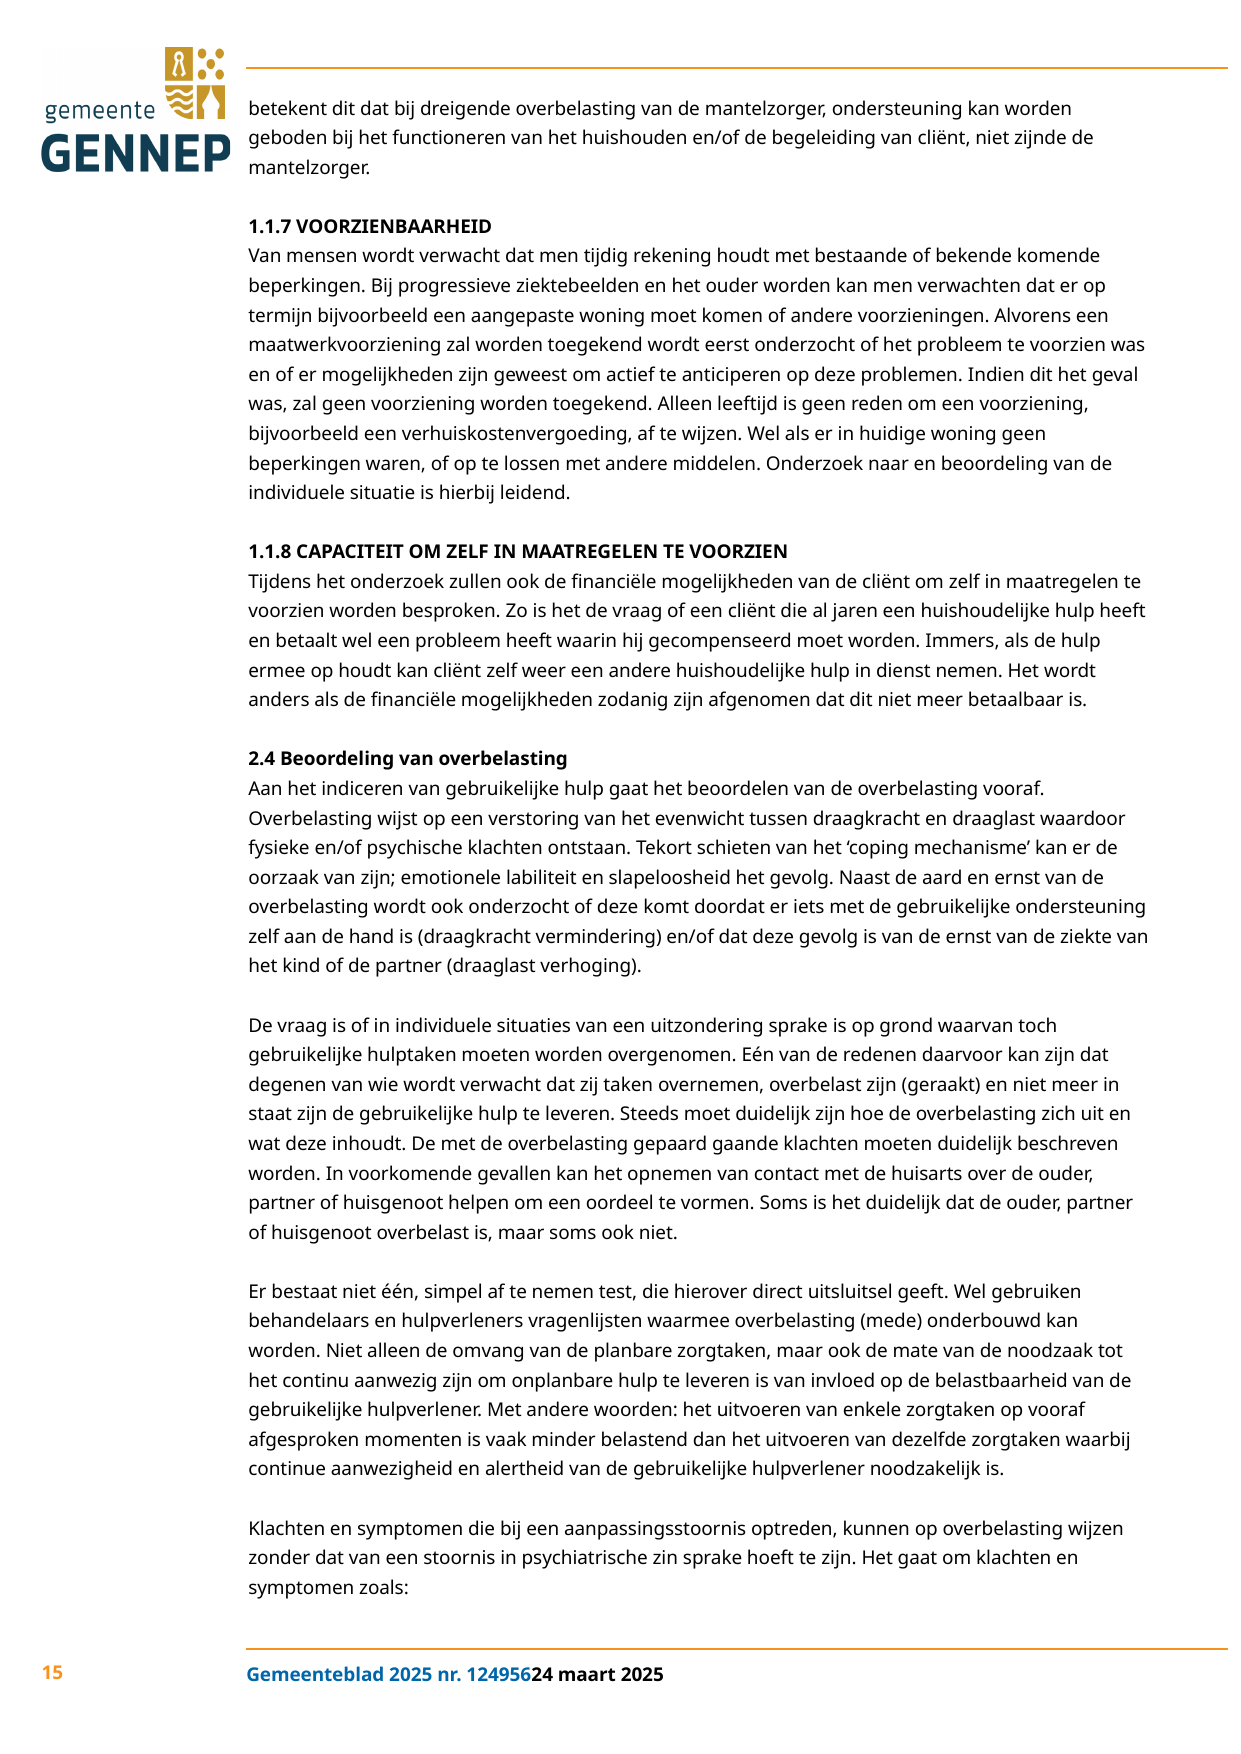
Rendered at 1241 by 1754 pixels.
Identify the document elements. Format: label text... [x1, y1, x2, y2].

picture [41, 47, 231, 172]
text Klachten en symptomen die bij een aanpassingsstoornis optreden, kunnen op overbelasting wijzen zonder dat van een stoornis in psychiatrische zin sprake hoeft te zijn. Het gaat om klachten en symptomen zoals: [248, 1515, 1152, 1600]
text Van mensen wordt verwacht dat men tijdig rekening houdt met bestaande of bekende komende beperkingen. Bij progressieve ziektebeelden en het ouder worden kan men verwachten dat er op termijn bijvoorbeeld een aangepaste woning moet komen of andere voorzieningen. Alvorens een maatwerkvoorziening zal worden toegekend wordt eerst onderzocht of het probleem te voorzien was en of er mogelijkheden zijn geweest om actief te anticiperen op deze problemen. Indien dit het geval was, zal geen voorziening worden toegekend. Alleen leeftijd is geen reden om een voorziening, bijvoorbeeld een verhuiskostenvergoeding, af te wijzen. Wel als er in huidige woning geen beperkingen waren, of op te lossen met andere middelen. Onderzoek naar en beoordeling van de individuele situatie is hierbij leidend. [248, 243, 1152, 505]
text De vraag is of in individuele situaties van een uitzondering sprake is op grond waarvan toch gebruikelijke hulptaken moeten worden overgenomen. Eén van de redenen daarvoor kan zijn dat degenen van wie wordt verwacht dat zij taken overnemen, overbelast zijn (geraakt) en niet meer in staat zijn de gebruikelijke hulp te leveren. Steeds moet duidelijk zijn hoe de overbelasting zich uit en wat deze inhoudt. De met de overbelasting gepaard gaande klachten moeten duidelijk beschreven worden. In voorkomende gevallen kan het opnemen van contact met de huisarts over de ouder, partner of huisgenoot helpen om een oordeel te vormen. Soms is het duidelijk dat de ouder, partner of huisgenoot overbelast is, maar soms ook niet. [248, 1012, 1152, 1245]
text Aan het indiceren van gebruikelijke hulp gaat het beoordelen van de overbelasting vooraf. Overbelasting wijst op een verstoring van het evenwicht tussen draagkracht en draaglast waardoor fysieke en/of psychische klachten ontstaan. Tekort schieten van het ‘coping mechanisme’ kan er de oorzaak van zijn; emotionele labiliteit en slapeloosheid het gevolg. Naast de aard en ernst van de overbelasting wordt ook onderzocht of deze komt doordat er iets met de gebruikelijke ondersteuning zelf aan de hand is (draagkracht vermindering) en/of dat deze gevolg is van de ernst van de ziekte van het kind of de partner (draaglast verhoging). [248, 775, 1152, 978]
text Tijdens het onderzoek zullen ook de financiële mogelijkheden van de cliënt om zelf in maatregelen te voorzien worden besproken. Zo is het de vraag of een cliënt die al jaren een huishoudelijke hulp heeft en betaalt wel een probleem heeft waarin hij gecompenseerd moet worden. Immers, als de hulp ermee op houdt kan cliënt zelf weer een andere huishoudelijke hulp in dienst nemen. Het wordt anders als de financiële mogelijkheden zodanig zijn afgenomen dat dit niet meer betaalbaar is. [248, 568, 1152, 712]
text betekent dit dat bij dreigende overbelasting van de mantelzorger, ondersteuning kan worden geboden bij het functioneren van het huishouden en/of de begeleiding van cliënt, niet zijnde de mantelzorger. [248, 95, 1152, 180]
text 1.1.7 VOORZIENBAARHEID [248, 213, 1152, 239]
text Er bestaat niet één, simpel af te nemen test, die hierover direct uitsluitsel geeft. Wel gebruiken behandelaars en hulpverleners vragenlijsten waarmee overbelasting (mede) onderbouwd kan worden. Niet alleen de omvang van de planbare zorgtaken, maar ook de mate van de noodzaak tot het continu aanwezig zijn om onplanbare hulp te leveren is van invloed op de belastbaarheid van de gebruikelijke hulpverlener. Met andere woorden: het uitvoeren van enkele zorgtaken op vooraf afgesproken momenten is vaak minder belastend dan het uitvoeren van dezelfde zorgtaken waarbij continue aanwezigheid en alertheid van de gebruikelijke hulpverlener noodzakelijk is. [248, 1278, 1152, 1481]
text 2.4 Beoordeling van overbelasting [248, 746, 1152, 771]
text 1.1.8 CAPACITEIT OM ZELF IN MAATREGELEN TE VOORZIEN [248, 538, 1152, 564]
